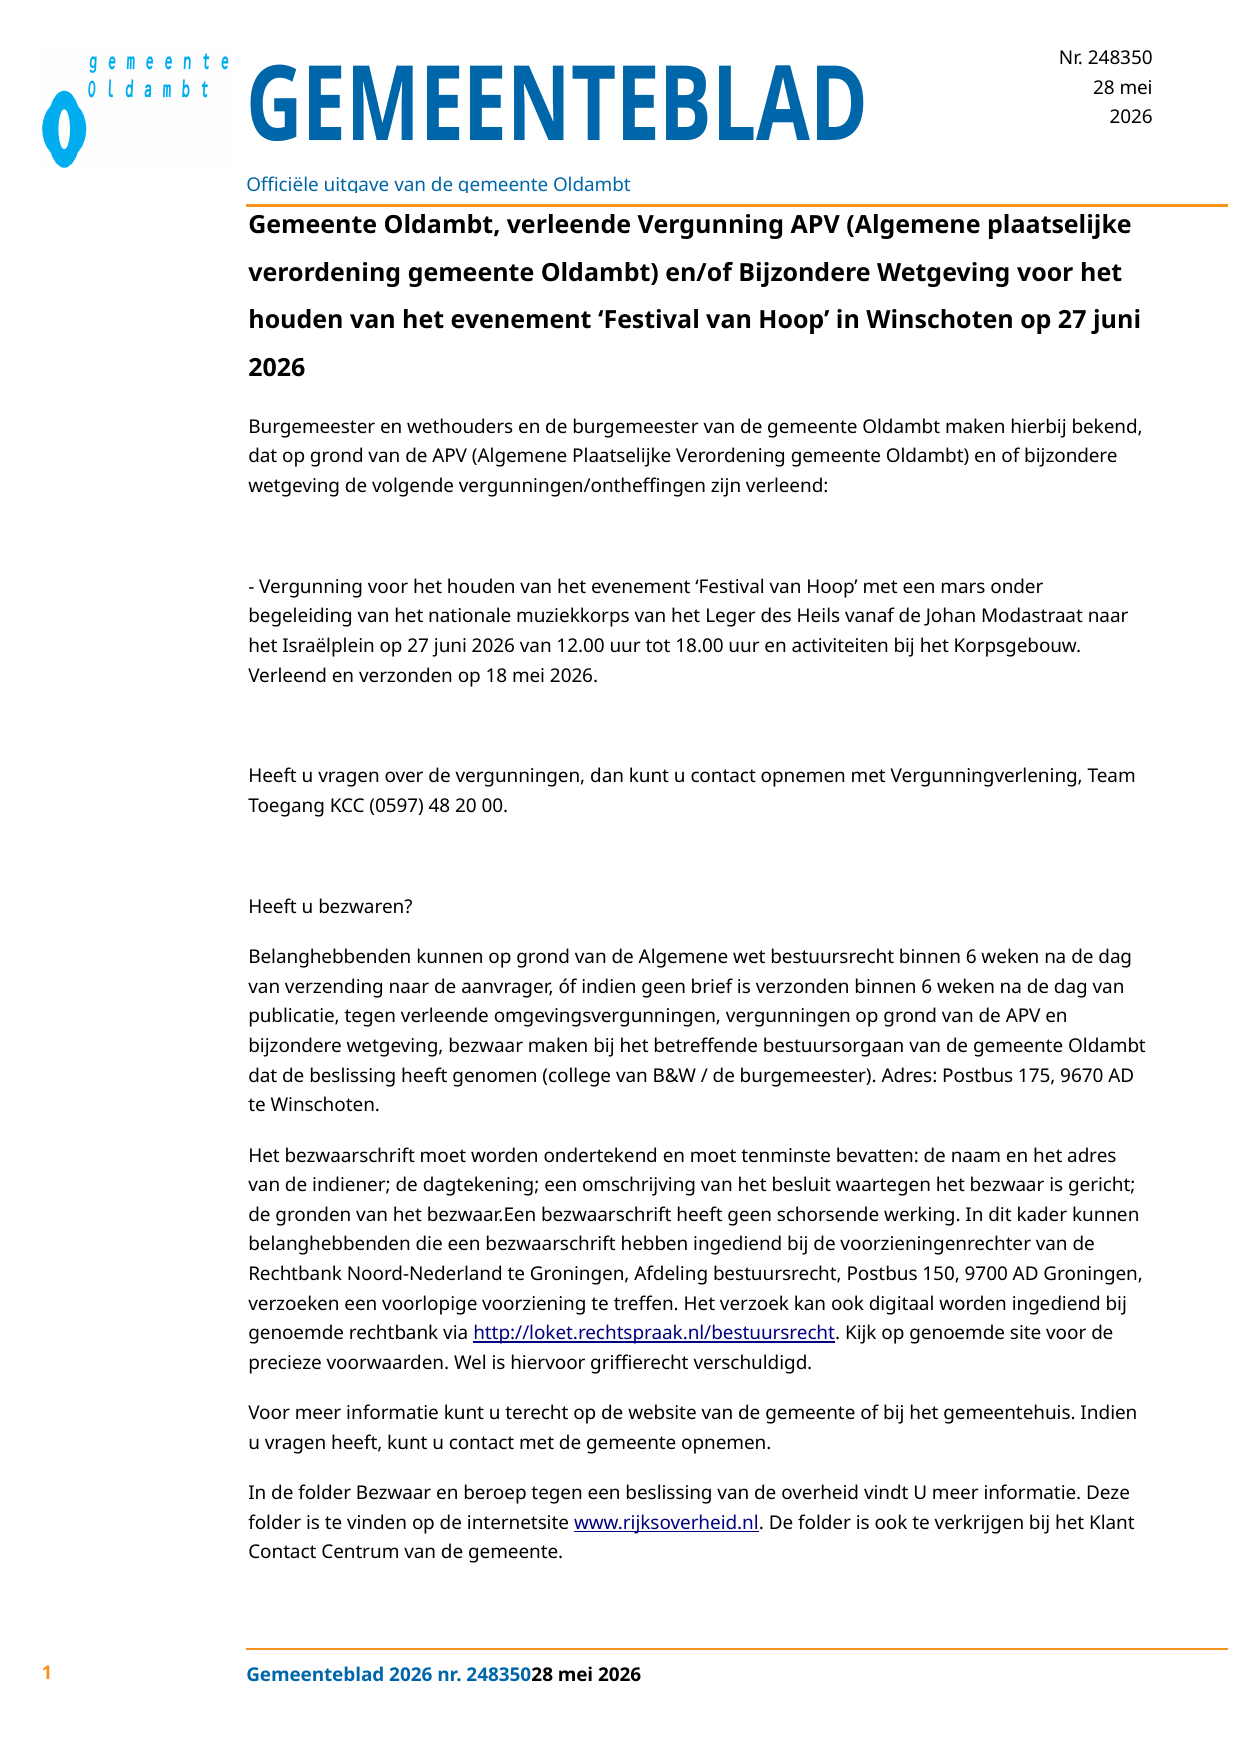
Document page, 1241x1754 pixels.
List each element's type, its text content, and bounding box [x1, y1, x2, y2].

text Voor meer informatie kunt u terecht op de website van de gemeente of bij het gemeentehuis. Indien u vragen heeft, kunt u contact met de gemeente opnemen. [248, 1399, 1152, 1455]
text Belanghebbenden kunnen op grond van de Algemene wet bestuursrecht binnen 6 weken na de dag van verzending naar de aanvrager, óf indien geen brief is verzonden binnen 6 weken na de dag van publicatie, tegen verleende omgevingsvergunningen, vergunningen op grond van de APV en bijzondere wetgeving, bezwaar maken bij het betreffende bestuursorgaan van de gemeente Oldambt dat de beslissing heeft genomen (college van B&W / de burgemeester). Adres: Postbus 175, 9670 AD te Winschoten. [248, 943, 1152, 1117]
text Heeft u bezwaren? [248, 893, 1152, 919]
text - Vergunning voor het houden van het evenement ‘Festival van Hoop’ met een mars onder begeleiding van het nationale muziekkorps van het Leger des Heils vanaf de Johan Modastraat naar het Israëlplein op 27 juni 2026 van 12.00 uur tot 18.00 uur en activiteiten bij het Korpsgebouw. Verleend en verzonden op 18 mei 2026. [248, 573, 1152, 688]
text Burgemeester en wethouders en de burgemeester van de gemeente Oldambt maken hierbij bekend, dat op grond van de APV (Algemene Plaatselijke Verordening gemeente Oldambt) en of bijzondere wetgeving de volgende vergunningen/ontheffingen zijn verleend: [248, 413, 1152, 498]
picture [41, 47, 231, 172]
text Het bezwaarschrift moet worden ondertekend en moet tenminste bevatten: de naam en het adres van de indiener; de dagtekening; een omschrijving van het besluit waartegen het bezwaar is gericht; de gronden van het bezwaar.Een bezwaarschrift heeft geen schorsende werking. In dit kader kunnen belanghebbenden die een bezwaarschrift hebben ingediend bij de voorzieningenrechter van de Rechtbank Noord-Nederland te Groningen, Afdeling bestuursrecht, Postbus 150, 9700 AD Groningen, verzoeken een voorlopige voorziening te treffen. Het verzoek kan ook digitaal worden ingediend bij genoemde rechtbank via http://loket.rechtspraak.nl/bestuursrecht. Kijk op genoemde site voor de precieze voorwaarden. Wel is hiervoor griffierecht verschuldigd. [248, 1142, 1152, 1375]
text Heeft u vragen over de vergunningen, dan kunt u contact opnemen met Vergunningverlening, Team Toegang KCC (0597) 48 20 00. [248, 763, 1152, 818]
text Gemeente Oldambt, verleende Vergunning APV (Algemene plaatselijke verordening gemeente Oldambt) en/of Bijzondere Wetgeving voor het houden van het evenement ‘Festival van Hoop’ in Winschoten op 27 juni 2026 [248, 207, 1152, 384]
text In de folder Bezwaar en beroep tegen een beslissing van de overheid vindt U meer informatie. Deze folder is te vinden op de internetsite www.rijksoverheid.nl. De folder is ook te verkrijgen bij het Klant Contact Centrum van de gemeente. [248, 1479, 1152, 1564]
